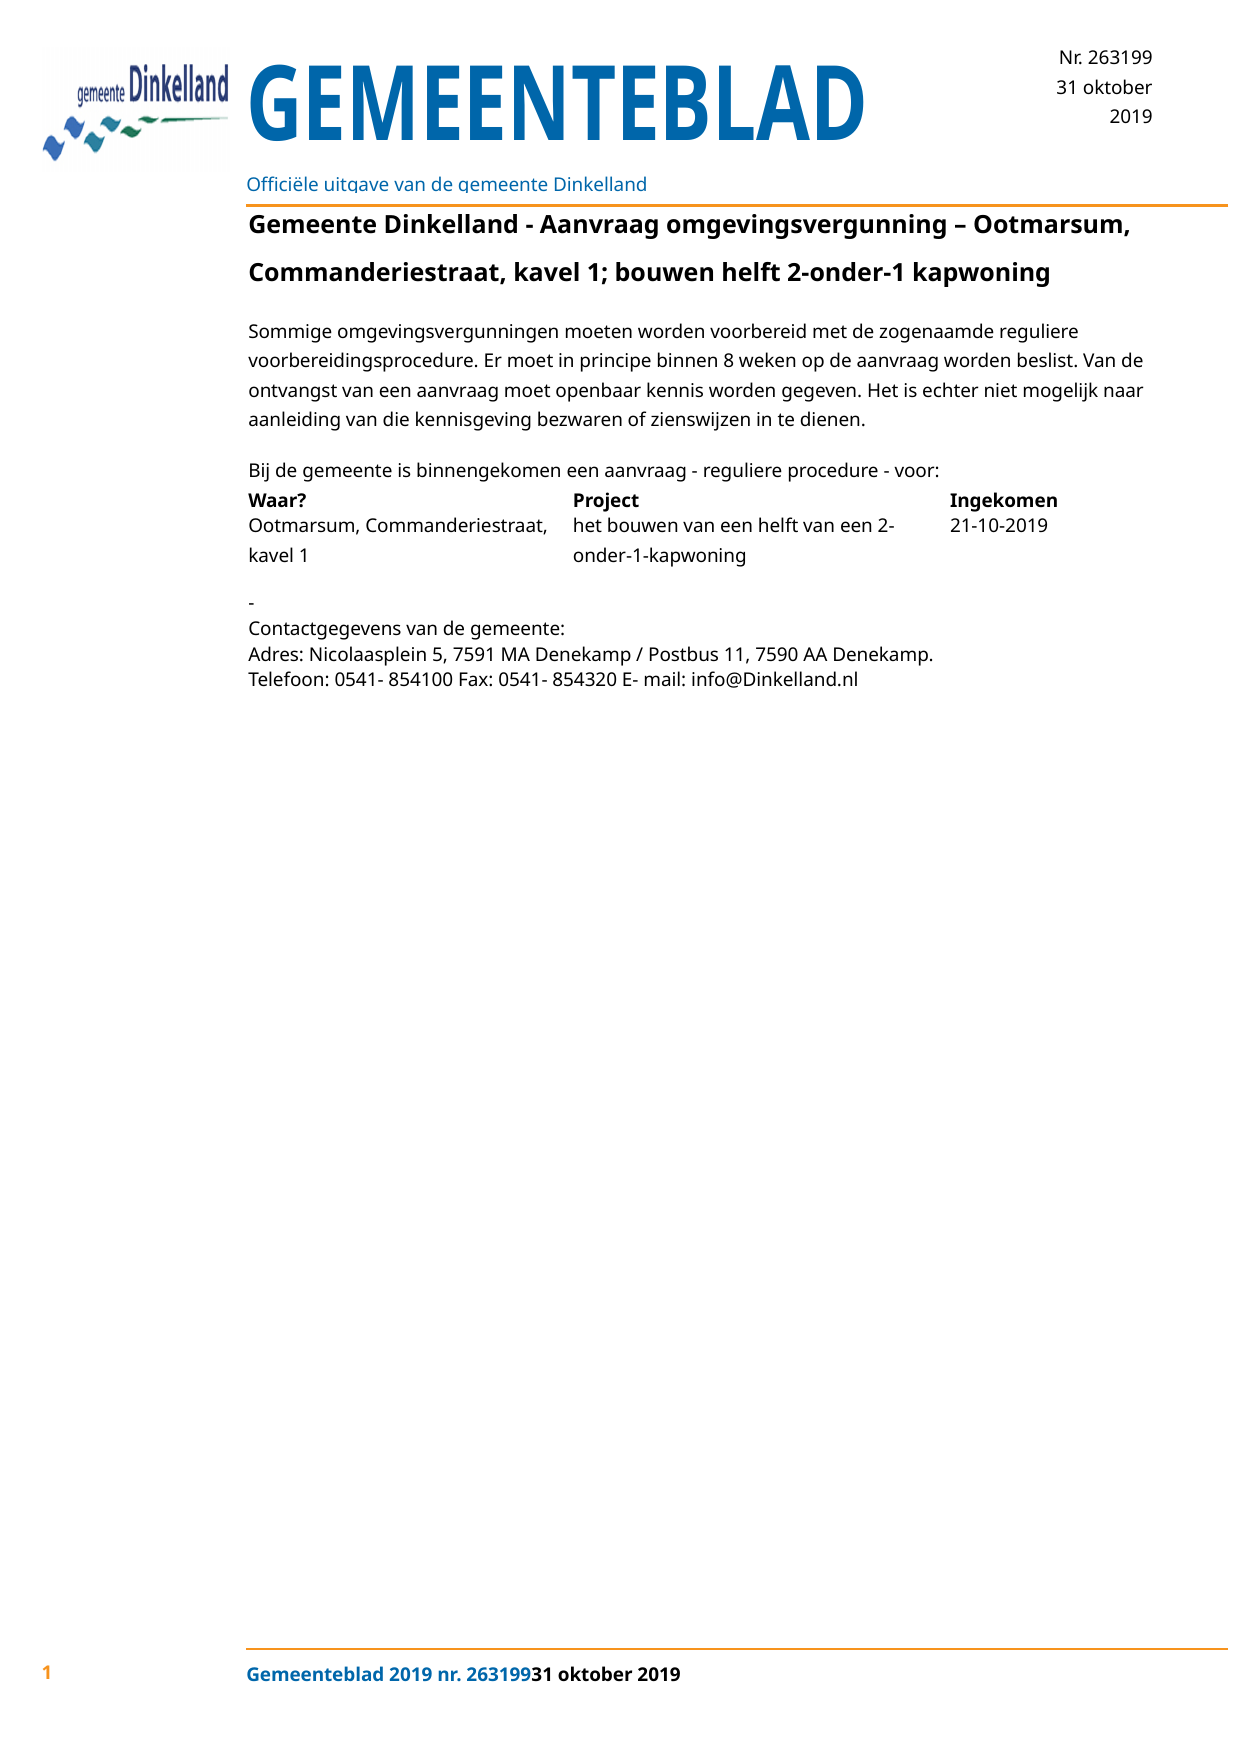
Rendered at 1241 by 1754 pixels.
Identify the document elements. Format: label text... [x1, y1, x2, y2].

table_cell het bouwen van een helft van een 2-onder-1-kapwoning [573, 513, 950, 568]
text - [248, 589, 1152, 615]
text Bij de gemeente is binnengekomen een aanvraag - reguliere procedure - voor: [248, 457, 1152, 483]
text Contactgegevens van de gemeente: [248, 615, 1152, 641]
text Gemeente Dinkelland - Aanvraag omgevingsvergunning – Ootmarsum, Commanderiestraat, kavel 1; bouwen helft 2-onder-1 kapwoning [248, 207, 1152, 288]
table_header Ingekomen [950, 487, 1152, 512]
text Telefoon: 0541- 854100 Fax: 0541- 854320 E- mail: info@Dinkelland.nl [248, 666, 1152, 692]
table_cell 21-10-2019 [950, 513, 1152, 568]
text Sommige omgevingsvergunningen moeten worden voorbereid met de zogenaamde reguliere voorbereidingsprocedure. Er moet in principe binnen 8 weken op de aanvraag worden beslist. Van de ontvangst van een aanvraag moet openbaar kennis worden gegeven. Het is echter niet mogelijk naar aanleiding van die kennisgeving bezwaren of zienswijzen in te dienen. [248, 318, 1152, 432]
table_header Waar? [248, 487, 573, 512]
text Adres: Nicolaasplein 5, 7591 MA Denekamp / Postbus 11, 7590 AA Denekamp. [248, 641, 1152, 666]
table_cell Ootmarsum, Commanderiestraat, kavel 1 [248, 513, 573, 568]
table_header Project [573, 487, 950, 512]
picture [41, 47, 231, 172]
